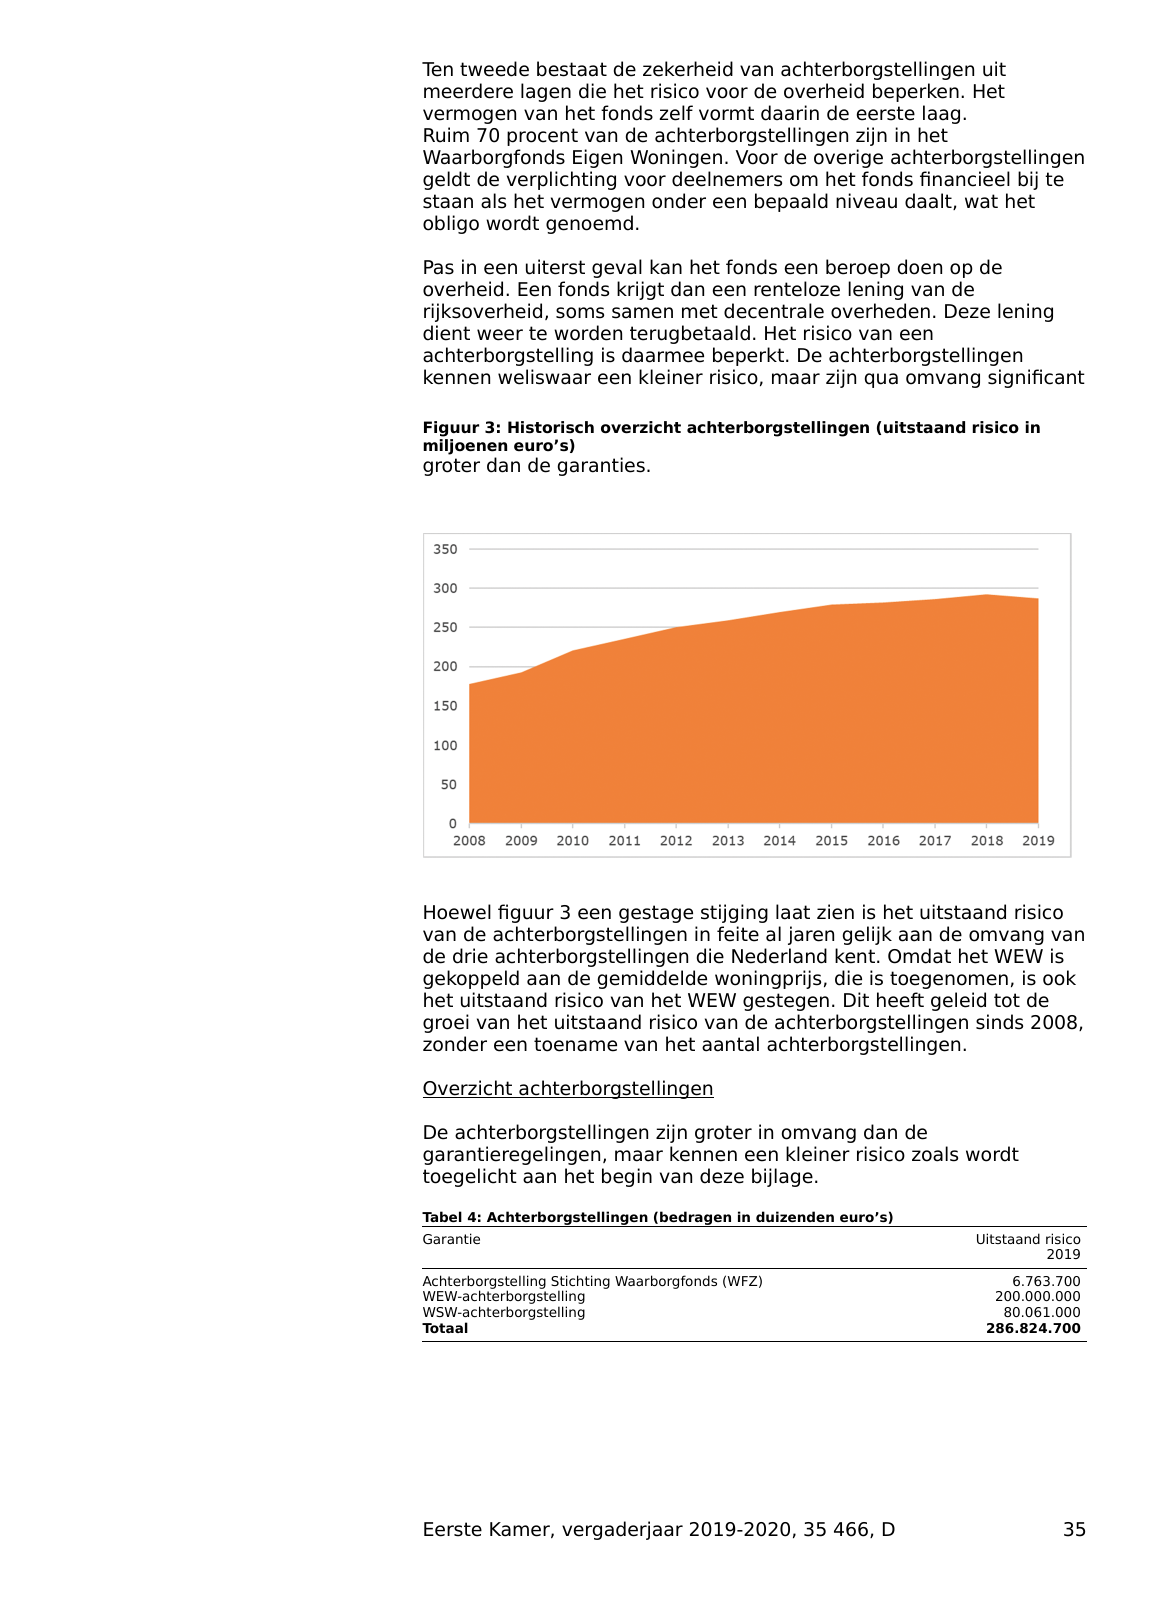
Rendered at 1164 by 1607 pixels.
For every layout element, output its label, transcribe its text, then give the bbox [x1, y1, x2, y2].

text Ruim 70 procent van de achterborgstellingen zijn in het Waarborgfonds Eigen Woningen. Voor de overige achterborgstellingen geldt de verplichting voor deelnemers om het fonds financieel bij te staan als het vermogen onder een bepaald niveau daalt, wat het obligo wordt genoemd. [422, 125, 1087, 235]
table_cell Totaal [422, 1321, 968, 1341]
table_cell Garantie [422, 1227, 968, 1268]
text Ten tweede bestaat de zekerheid van achterborgstellingen uit meerdere lagen die het risico voor de overheid beperken. Het vermogen van het fonds zelf vormt daarin de eerste laag. [422, 59, 1087, 125]
table_cell WSW-achterborgstelling [422, 1305, 968, 1321]
table_cell 6.763.700 [969, 1269, 1087, 1289]
table_cell Achterborgstelling Stichting Waarborgfonds (WFZ) [422, 1269, 968, 1289]
picture [422, 533, 1072, 858]
text Hoewel figuur 3 een gestage stijging laat zien is het uitstaand risico van de achterborgstellingen in feite al jaren gelijk aan de omvang van de drie achterborgstellingen die Nederland kent. Omdat het WEW is gekoppeld aan de gemiddelde woningprijs, die is toegenomen, is ook het uitstaand risico van het WEW gestegen. Dit heeft geleid tot de groei van het uitstaand risico van de achterborgstellingen sinds 2008, zonder een toename van het aantal achterborgstellingen. [422, 902, 1087, 1056]
subtitle Overzicht achterborgstellingen [422, 1078, 1087, 1100]
table_cell WEW-achterborgstelling [422, 1289, 968, 1305]
table_cell 286.824.700 [969, 1321, 1087, 1341]
table_cell Uitstaand risico 2019 [969, 1227, 1087, 1268]
table_header Tabel 4: Achterborgstellingen (bedragen in duizenden euro’s) [422, 1210, 1087, 1226]
table_cell 200.000.000 [969, 1289, 1087, 1305]
text Figuur 3: Historisch overzicht achterborgstellingen (uitstaand risico in miljoenen euro’s) [422, 419, 1072, 455]
table_cell 80.061.000 [969, 1305, 1087, 1321]
text De achterborgstellingen zijn groter in omvang dan de garantieregelingen, maar kennen een kleiner risico zoals wordt toegelicht aan het begin van deze bijlage. [422, 1122, 1087, 1188]
text Pas in een uiterst geval kan het fonds een beroep doen op de overheid. Een fonds krijgt dan een renteloze lening van de rijksoverheid, soms samen met decentrale overheden. Deze lening dient weer te worden terugbetaald. Het risico van een achterborgstelling is daarmee beperkt. De achterborgstellingen kennen weliswaar een kleiner risico, maar zijn qua omvang significant groter dan de garanties. [422, 257, 1087, 477]
